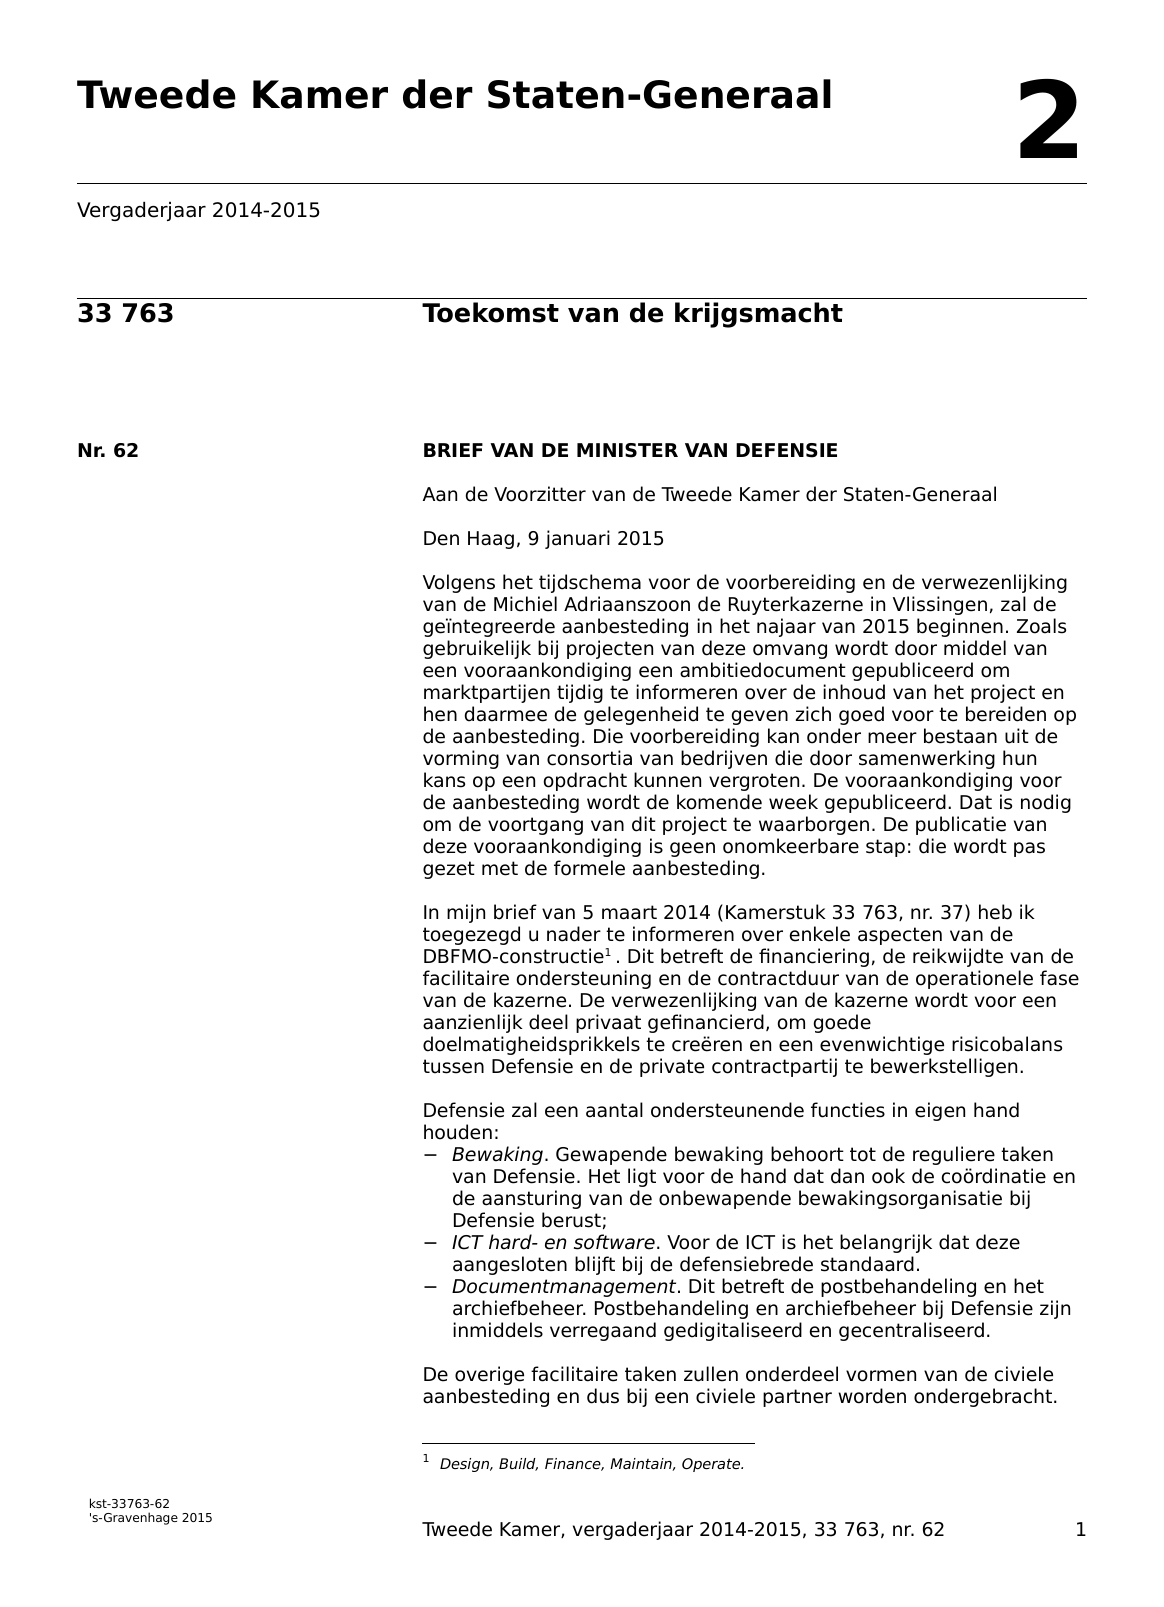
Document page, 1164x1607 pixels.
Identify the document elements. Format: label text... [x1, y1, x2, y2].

table_header 2 [886, 59, 1087, 183]
text De overige facilitaire taken zullen onderdeel vormen van de civiele aanbesteding en dus bij een civiele partner worden ondergebracht. [422, 1364, 1087, 1408]
text Design, Build, Finance, Maintain, Operate. [422, 1452, 1087, 1474]
text Aan de Voorzitter van de Tweede Kamer der Staten-Generaal [422, 484, 1087, 506]
text Volgens het tijdschema voor de voorbereiding en de verwezenlijking van de Michiel Adriaanszoon de Ruyterkazerne in Vlissingen, zal de geïntegreerde aanbesteding in het najaar van 2015 beginnen. Zoals gebruikelijk bij projecten van deze omvang wordt door middel van een vooraankondiging een ambitiedocument gepubliceerd om marktpartijen tijdig te informeren over de inhoud van het project en hen daarmee de gelegenheid te geven zich goed voor te bereiden op de aanbesteding. Die voorbereiding kan onder meer bestaan uit de vorming van consortia van bedrijven die door samenwerking hun kans op een opdracht kunnen vergroten. De vooraankondiging voor de aanbesteding wordt de komende week gepubliceerd. Dat is nodig om de voortgang van dit project te waarborgen. De publicatie van deze vooraankondiging is geen onomkeerbare stap: die wordt pas gezet met de formele aanbesteding. [422, 572, 1087, 880]
text − ICT hard- en software. Voor de ICT is het belangrijk dat deze aangesloten blijft bij de defensiebrede standaard. [422, 1232, 1087, 1276]
text − Bewaking. Gewapende bewaking behoort tot de reguliere taken van Defensie. Het ligt voor de hand dat dan ook de coördinatie en de aansturing van de onbewapende bewakingsorganisatie bij Defensie berust; [422, 1144, 1087, 1232]
subtitle 33 763 Toekomst van de krijgsmacht [77, 299, 1087, 329]
text In mijn brief van 5 maart 2014 (Kamerstuk 33 763, nr. 37) heb ik toegezegd u nader te informeren over enkele aspecten van de DBFMO-constructie. Dit betreft de financiering, de reikwijdte van de facilitaire ondersteuning en de contractduur van de operationele fase van de kazerne. De verwezenlijking van de kazerne wordt voor een aanzienlijk deel privaat gefinancierd, om goede doelmatigheidsprikkels te creëren en een evenwichtige risicobalans tussen Defensie en de private contractpartij te bewerkstelligen. [422, 902, 1087, 1078]
table_header Tweede Kamer der Staten-Generaal [77, 59, 886, 183]
text Den Haag, 9 januari 2015 [422, 528, 1087, 550]
text 's-Gravenhage 2015 [88, 1511, 323, 1525]
text − Documentmanagement. Dit betreft de postbehandeling en het archiefbeheer. Postbehandeling en archiefbeheer bij Defensie zijn inmiddels verregaand gedigitaliseerd en gecentraliseerd. [422, 1276, 1087, 1342]
text Defensie zal een aantal ondersteunende functies in eigen hand houden: [422, 1100, 1087, 1144]
table_cell Vergaderjaar 2014-2015 [77, 184, 1087, 298]
text kst-33763-62 [88, 1497, 323, 1511]
subtitle Nr. 62 BRIEF VAN DE MINISTER VAN DEFENSIE [77, 440, 1087, 462]
